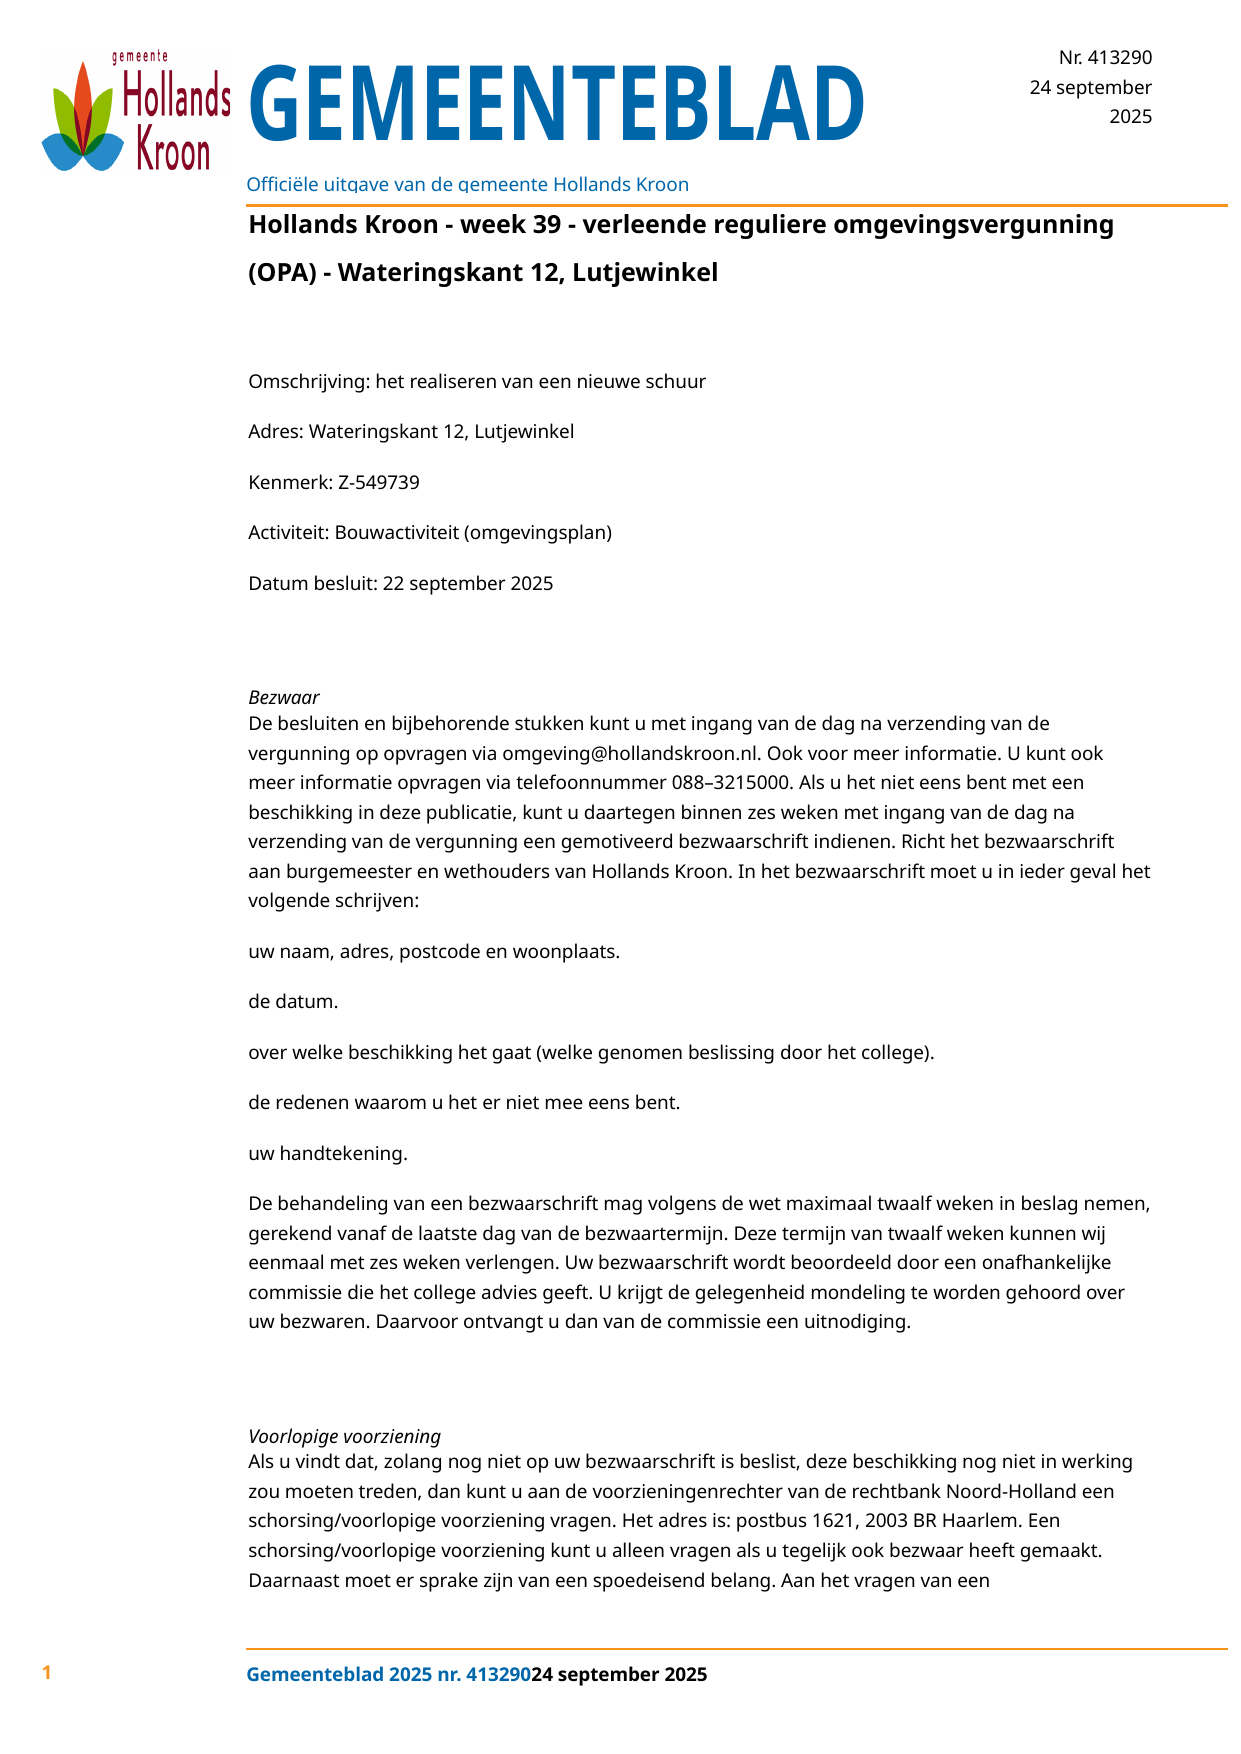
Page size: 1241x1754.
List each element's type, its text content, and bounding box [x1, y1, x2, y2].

text Kenmerk: Z-549739 [248, 469, 1152, 495]
text Datum besluit: 22 september 2025 [248, 570, 1152, 596]
text Adres: Wateringskant 12, Lutjewinkel [248, 419, 1152, 444]
text Voorlopige voorziening [248, 1423, 1152, 1448]
text Hollands Kroon - week 39 - verleende reguliere omgevingsvergunning (OPA) - Wateringskant 12, Lutjewinkel [248, 207, 1152, 288]
text De besluiten en bijbehorende stukken kunt u met ingang van de dag na verzending van de vergunning op opvragen via omgeving@hollandskroon.nl. Ook voor meer informatie. U kunt ook meer informatie opvragen via telefoonnummer 088–3215000. Als u het niet eens bent met een beschikking in deze publicatie, kunt u daartegen binnen zes weken met ingang van de dag na verzending van de vergunning een gemotiveerd bezwaarschrift indienen. Richt het bezwaarschrift aan burgemeester en wethouders van Hollands Kroon. In het bezwaarschrift moet u in ieder geval het volgende schrijven: [248, 710, 1152, 913]
text uw handtekening. [248, 1140, 1152, 1165]
text Als u vindt dat, zolang nog niet op uw bezwaarschrift is beslist, deze beschikking nog niet in werking zou moeten treden, dan kunt u aan de voorzieningenrechter van de rechtbank Noord-Holland een schorsing/voorlopige voorziening vragen. Het adres is: postbus 1621, 2003 BR Haarlem. Een schorsing/voorlopige voorziening kunt u alleen vragen als u tegelijk ook bezwaar heeft gemaakt. Daarnaast moet er sprake zijn van een spoedeisend belang. Aan het vragen van een [248, 1448, 1152, 1593]
text de redenen waarom u het er niet mee eens bent. [248, 1089, 1152, 1115]
picture [41, 47, 231, 172]
text de datum. [248, 988, 1152, 1014]
text uw naam, adres, postcode en woonplaats. [248, 938, 1152, 964]
text Activiteit: Bouwactiviteit (omgevingsplan) [248, 519, 1152, 545]
text Bezwaar [248, 684, 1152, 710]
text Omschrijving: het realiseren van een nieuwe schuur [248, 368, 1152, 394]
text over welke beschikking het gaat (welke genomen beslissing door het college). [248, 1039, 1152, 1064]
text De behandeling van een bezwaarschrift mag volgens de wet maximaal twaalf weken in beslag nemen, gerekend vanaf de laatste dag van de bezwaartermijn. Deze termijn van twaalf weken kunnen wij eenmaal met zes weken verlengen. Uw bezwaarschrift wordt beoordeeld door een onafhankelijke commissie die het college advies geeft. U krijgt de gelegenheid mondeling te worden gehoord over uw bezwaren. Daarvoor ontvangt u dan van de commissie een uitnodiging. [248, 1190, 1152, 1334]
